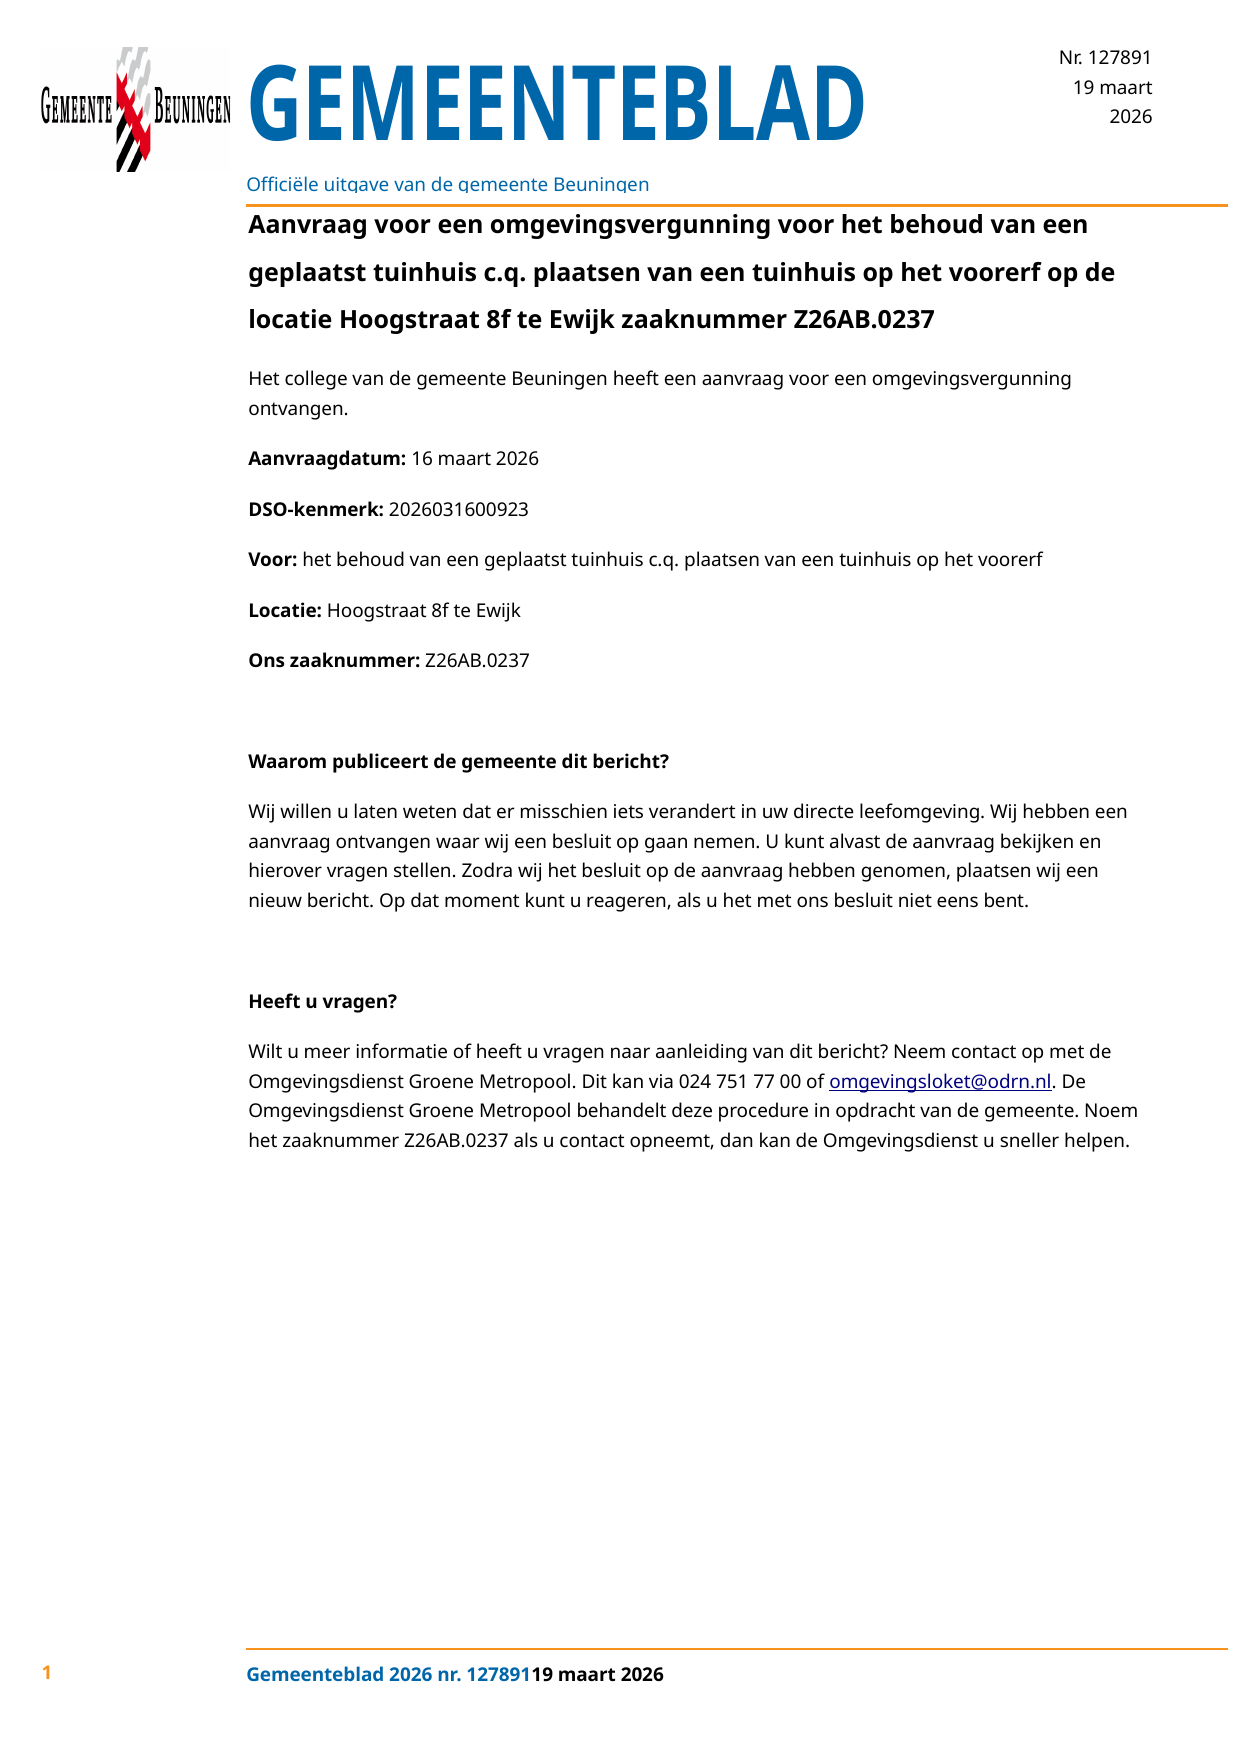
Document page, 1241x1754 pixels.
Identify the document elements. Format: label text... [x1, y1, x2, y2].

text Waarom publiceert de gemeente dit bericht? [248, 748, 1152, 774]
text Wilt u meer informatie of heeft u vragen naar aanleiding van dit bericht? Neem contact op met de Omgevingsdienst Groene Metropool. Dit kan via 024 751 77 00 of omgevingsloket@odrn.nl. De Omgevingsdienst Groene Metropool behandelt deze procedure in opdracht van de gemeente. Noem het zaaknummer Z26AB.0237 als u contact opneemt, dan kan de Omgevingsdienst u sneller helpen. [248, 1038, 1152, 1153]
text Voor: het behoud van een geplaatst tuinhuis c.q. plaatsen van een tuinhuis op het voorerf [248, 546, 1152, 572]
text DSO-kenmerk: 2026031600923 [248, 496, 1152, 522]
text Aanvraagdatum: 16 maart 2026 [248, 446, 1152, 471]
text Aanvraag voor een omgevingsvergunning voor het behoud van een geplaatst tuinhuis c.q. plaatsen van een tuinhuis op het voorerf op de locatie Hoogstraat 8f te Ewijk zaaknummer Z26AB.0237 [248, 207, 1152, 336]
text Heeft u vragen? [248, 988, 1152, 1014]
picture [41, 47, 231, 172]
text Locatie: Hoogstraat 8f te Ewijk [248, 597, 1152, 622]
text Het college van de gemeente Beuningen heeft een aanvraag voor een omgevingsvergunning ontvangen. [248, 366, 1152, 421]
text Ons zaaknummer: Z26AB.0237 [248, 647, 1152, 673]
text Wij willen u laten weten dat er misschien iets verandert in uw directe leefomgeving. Wij hebben een aanvraag ontvangen waar wij een besluit op gaan nemen. U kunt alvast de aanvraag bekijken en hierover vragen stellen. Zodra wij het besluit op de aanvraag hebben genomen, plaatsen wij een nieuw bericht. Op dat moment kunt u reageren, als u het met ons besluit niet eens bent. [248, 798, 1152, 913]
